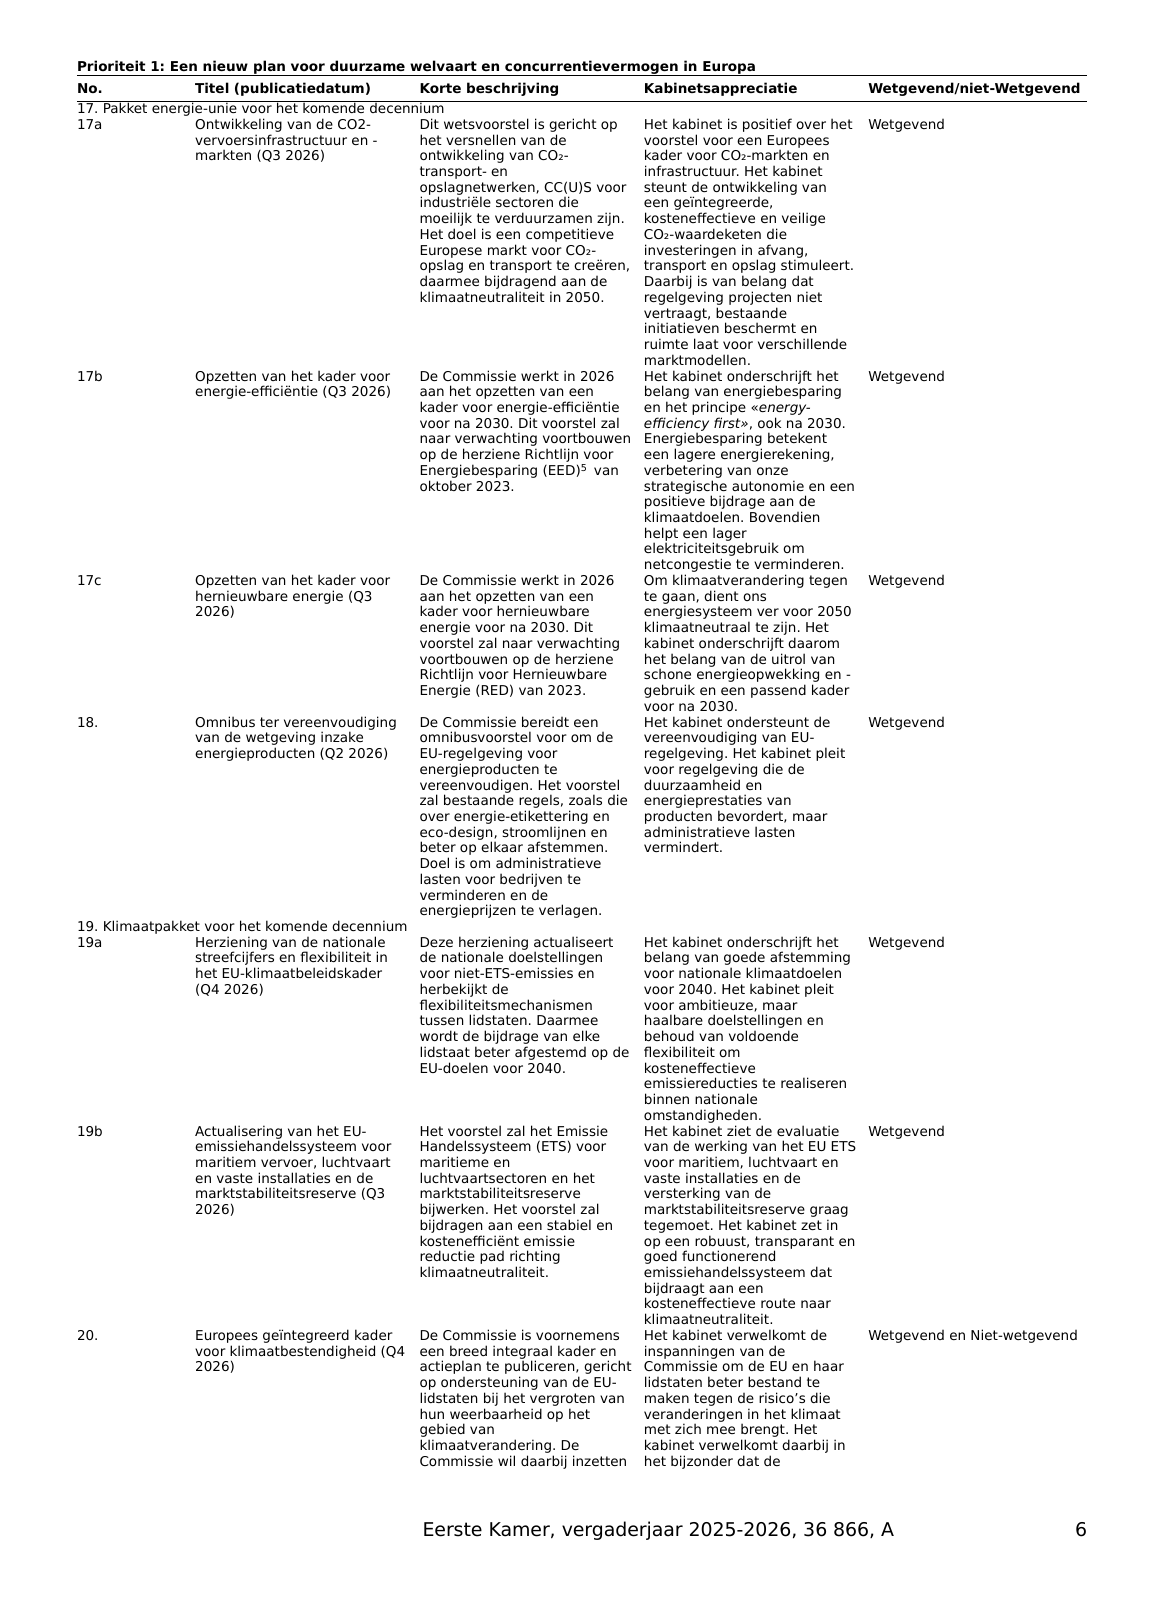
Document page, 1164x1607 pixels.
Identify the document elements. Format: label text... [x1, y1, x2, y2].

table_cell Kabinetsappreciatie [638, 76, 862, 101]
table_cell Korte beschrijving [413, 76, 638, 101]
table_cell Ontwikkeling van de CO2-vervoersinfrastructuur en -markten (Q3 2026) [189, 117, 413, 368]
table_cell Wetgevend [862, 714, 1087, 919]
table_cell Wetgevend [862, 935, 1087, 1123]
table_cell Deze herziening actualiseert de nationale doelstellingen voor niet-ETS-emissies en herbekijkt de flexibiliteitsmechanismen tussen lidstaten. Daarmee wordt de bijdrage van elke lidstaat beter afgestemd op de EU-doelen voor 2040. [413, 935, 638, 1123]
table_header Prioriteit 1: Een nieuw plan voor duurzame welvaart en concurrentievermogen in Europa [77, 59, 1087, 75]
table_cell Omnibus ter vereenvoudiging van de wetgeving inzake energieproducten (Q2 2026) [189, 714, 413, 919]
table_cell 19. Klimaatpakket voor het komende decennium [77, 919, 1087, 934]
table_cell Het kabinet verwelkomt de inspanningen van de Commissie om de EU en haar lidstaten beter bestand te maken tegen de risico’s die veranderingen in het klimaat met zich mee brengt. Het kabinet verwelkomt daarbij in het bijzonder dat de [638, 1328, 862, 1469]
table_cell Opzetten van het kader voor energie-efficiëntie (Q3 2026) [189, 368, 413, 573]
table_cell Wetgevend [862, 1123, 1087, 1328]
table_cell Wetgevend/niet-Wetgevend [862, 76, 1087, 101]
table_cell Het kabinet ziet de evaluatie van de werking van het EU ETS voor maritiem, luchtvaart en vaste installaties en de versterking van de marktstabiliteitsreserve graag tegemoet. Het kabinet zet in op een robuust, transparant en goed functionerend emissiehandelssysteem dat bijdraagt aan een kosteneffectieve route naar klimaatneutraliteit. [638, 1123, 862, 1328]
table_cell Opzetten van het kader voor hernieuwbare energie (Q3 2026) [189, 573, 413, 714]
table_cell Titel (publicatiedatum) [189, 76, 413, 101]
table_cell Het kabinet onderschrijft het belang van goede afstemming voor nationale klimaatdoelen voor 2040. Het kabinet pleit voor ambitieuze, maar haalbare doelstellingen en behoud van voldoende flexibiliteit om kosteneffectieve emissiereducties te realiseren binnen nationale omstandigheden. [638, 935, 862, 1123]
table_cell Het kabinet onderschrijft het belang van energiebesparing en het principe «energy-efficiency first», ook na 2030. Energiebesparing betekent een lagere energierekening, verbetering van onze strategische autonomie en een positieve bijdrage aan de klimaatdoelen. Bovendien helpt een lager elektriciteitsgebruik om netcongestie te verminderen. [638, 368, 862, 573]
table_cell Europees geïntegreerd kader voor klimaatbestendigheid (Q4 2026) [189, 1328, 413, 1469]
table_cell 19b [77, 1123, 189, 1328]
table_cell Actualisering van het EU-emissiehandelssysteem voor maritiem vervoer, luchtvaart en vaste installaties en de marktstabiliteitsreserve (Q3 2026) [189, 1123, 413, 1328]
table_cell Wetgevend [862, 368, 1087, 573]
table_cell Dit wetsvoorstel is gericht op het versnellen van de ontwikkeling van CO₂-transport- en opslagnetwerken, CC(U)S voor industriële sectoren die moeilijk te verduurzamen zijn. Het doel is een competitieve Europese markt voor CO₂-opslag en transport te creëren, daarmee bijdragend aan de klimaatneutraliteit in 2050. [413, 117, 638, 368]
table_cell De Commissie is voornemens een breed integraal kader en actieplan te publiceren, gericht op ondersteuning van de EU-lidstaten bij het vergroten van hun weerbaarheid op het gebied van klimaatverandering. De Commissie wil daarbij inzetten [413, 1328, 638, 1469]
table_cell Wetgevend en Niet-wetgevend [862, 1328, 1087, 1469]
table_cell De Commissie werkt in 2026 aan het opzetten van een kader voor hernieuwbare energie voor na 2030. Dit voorstel zal naar verwachting voortbouwen op de herziene Richtlijn voor Hernieuwbare Energie (RED) van 2023. [413, 573, 638, 714]
table_cell 17a [77, 117, 189, 368]
table_cell Het kabinet ondersteunt de vereenvoudiging van EU-regelgeving. Het kabinet pleit voor regelgeving die de duurzaamheid en energieprestaties van producten bevordert, maar administratieve lasten vermindert. [638, 714, 862, 919]
table_cell De Commissie werkt in 2026 aan het opzetten van een kader voor energie-efficiëntie voor na 2030. Dit voorstel zal naar verwachting voortbouwen op de herziene Richtlijn voor Energiebesparing (EED)5 van oktober 2023. [413, 368, 638, 573]
table_cell Het voorstel zal het Emissie Handelssysteem (ETS) voor maritieme en luchtvaartsectoren en het marktstabiliteitsreserve bijwerken. Het voorstel zal bijdragen aan een stabiel en kostenefficiënt emissie reductie pad richting klimaatneutraliteit. [413, 1123, 638, 1328]
table_cell Het kabinet is positief over het voorstel voor een Europees kader voor CO₂-markten en infrastructuur. Het kabinet steunt de ontwikkeling van een geïntegreerde, kosteneffectieve en veilige CO₂-waardeketen die investeringen in afvang, transport en opslag stimuleert. Daarbij is van belang dat regelgeving projecten niet vertraagt, bestaande initiatieven beschermt en ruimte laat voor verschillende marktmodellen. [638, 117, 862, 368]
table_cell De Commissie bereidt een omnibusvoorstel voor om de EU-regelgeving voor energieproducten te vereenvoudigen. Het voorstel zal bestaande regels, zoals die over energie-etikettering en eco-design, stroomlijnen en beter op elkaar afstemmen. Doel is om administratieve lasten voor bedrijven te verminderen en de energieprijzen te verlagen. [413, 714, 638, 919]
table_cell Wetgevend [862, 573, 1087, 714]
table_cell 17b [77, 368, 189, 573]
table_cell 17. Pakket energie-unie voor het komende decennium [77, 102, 1087, 117]
table_cell Om klimaatverandering tegen te gaan, dient ons energiesysteem ver voor 2050 klimaatneutraal te zijn. Het kabinet onderschrijft daarom het belang van de uitrol van schone energieopwekking en -gebruik en een passend kader voor na 2030. [638, 573, 862, 714]
table_cell 17c [77, 573, 189, 714]
table_cell 19a [77, 935, 189, 1123]
table_cell No. [77, 76, 189, 101]
table_cell Herziening van de nationale streefcijfers en flexibiliteit in het EU-klimaatbeleidskader (Q4 2026) [189, 935, 413, 1123]
table_cell 18. [77, 714, 189, 919]
table_cell 20. [77, 1328, 189, 1469]
table_cell Wetgevend [862, 117, 1087, 368]
